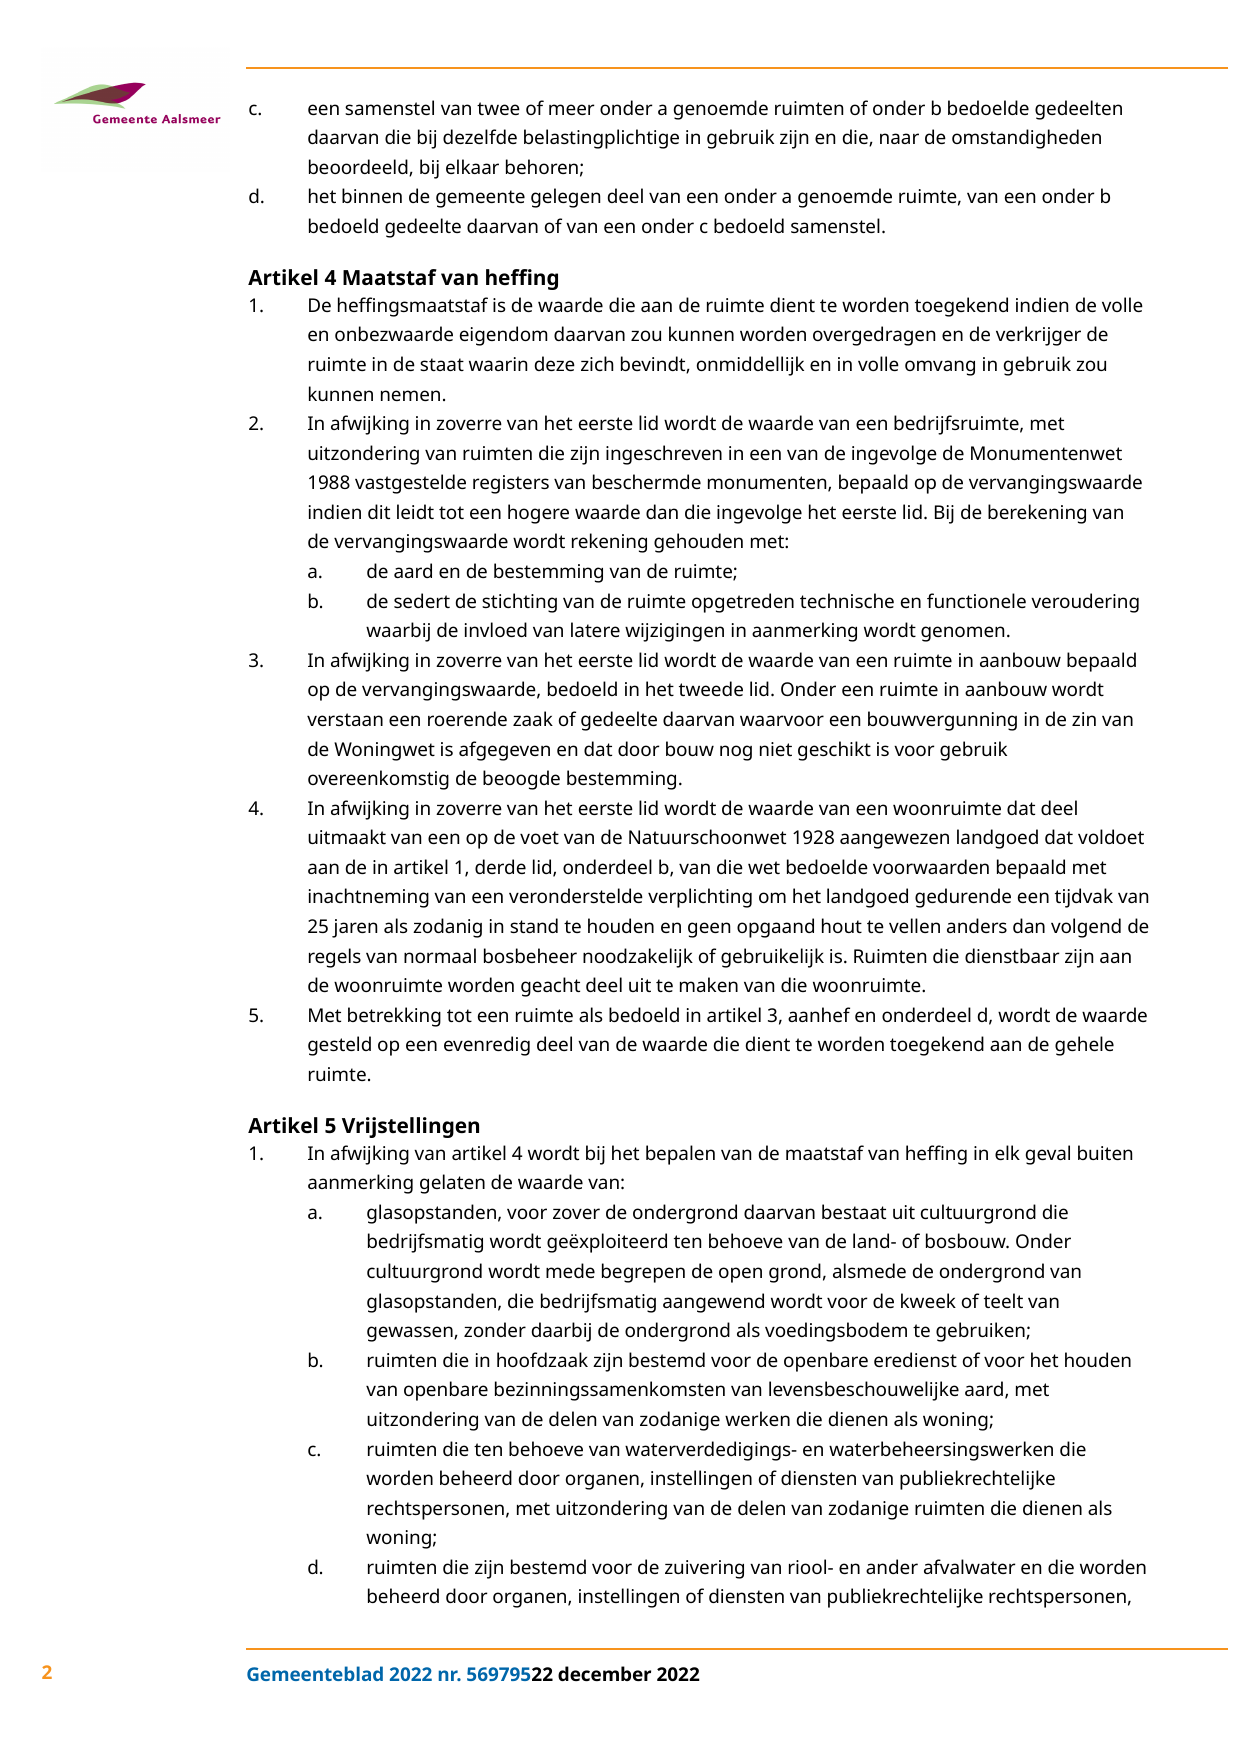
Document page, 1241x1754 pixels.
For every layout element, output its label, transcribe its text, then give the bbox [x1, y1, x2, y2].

list glasopstanden, voor zover de ondergrond daarvan bestaat uit cultuurgrond die bedrijfsmatig wordt geëxploiteerd ten behoeve van de land- of bosbouw. Onder cultuurgrond wordt mede begrepen de open grond, alsmede de ondergrond van glasopstanden, die bedrijfsmatig aangewend wordt voor de kweek of teelt van gewassen, zonder daarbij de ondergrond als voedingsbodem te gebruiken; [307, 1199, 1152, 1343]
text Artikel 4 Maatstaf van heffing [248, 263, 1152, 292]
picture [41, 47, 231, 172]
list Met betrekking tot een ruimte als bedoeld in artikel 3, aanhef en onderdeel d, wordt de waarde gesteld op een evenredig deel van de waarde die dient te worden toegekend aan de gehele ruimte. [248, 1002, 1152, 1087]
list de sedert de stichting van de ruimte opgetreden technische en functionele veroudering waarbij de invloed van latere wijzigingen in aanmerking wordt genomen. [307, 588, 1152, 643]
list In afwijking in zoverre van het eerste lid wordt de waarde van een ruimte in aanbouw bepaald op de vervangingswaarde, bedoeld in het tweede lid. Onder een ruimte in aanbouw wordt verstaan een roerende zaak of gedeelte daarvan waarvoor een bouwvergunning in de zin van de Woningwet is afgegeven en dat door bouw nog niet geschikt is voor gebruik overeenkomstig de beoogde bestemming. [248, 647, 1152, 791]
text Artikel 5 Vrijstellingen [248, 1112, 1152, 1140]
list het binnen de gemeente gelegen deel van een onder a genoemde ruimte, van een onder b bedoeld gedeelte daarvan of van een onder c bedoeld samenstel. [248, 183, 1152, 239]
list ruimten die zijn bestemd voor de zuivering van riool- en ander afvalwater en die worden beheerd door organen, instellingen of diensten van publiekrechtelijke rechtspersonen, [307, 1554, 1152, 1609]
list In afwijking in zoverre van het eerste lid wordt de waarde van een woonruimte dat deel uitmaakt van een op de voet van de Natuurschoonwet 1928 aangewezen landgoed dat voldoet aan de in artikel 1, derde lid, onderdeel b, van die wet bedoelde voorwaarden bepaald met inachtneming van een veronderstelde verplichting om het landgoed gedurende een tijdvak van 25 jaren als zodanig in stand te houden en geen opgaand hout te vellen anders dan volgend de regels van normaal bosbeheer noodzakelijk of gebruikelijk is. Ruimten die dienstbaar zijn aan de woonruimte worden geacht deel uit te maken van die woonruimte. [248, 795, 1152, 998]
list De heffingsmaatstaf is de waarde die aan de ruimte dient te worden toegekend indien de volle en onbezwaarde eigendom daarvan zou kunnen worden overgedragen en de verkrijger de ruimte in de staat waarin deze zich bevindt, onmiddellijk en in volle omvang in gebruik zou kunnen nemen. [248, 292, 1152, 406]
list ruimten die ten behoeve van waterverdedigings- en waterbeheersingswerken die worden beheerd door organen, instellingen of diensten van publiekrechtelijke rechtspersonen, met uitzondering van de delen van zodanige ruimten die dienen als woning; [307, 1436, 1152, 1550]
list In afwijking van artikel 4 wordt bij het bepalen van de maatstaf van heffing in elk geval buiten aanmerking gelaten de waarde van: [248, 1140, 1152, 1195]
list een samenstel van twee of meer onder a genoemde ruimten of onder b bedoelde gedeelten daarvan die bij dezelfde belastingplichtige in gebruik zijn en die, naar de omstandigheden beoordeeld, bij elkaar behoren; [248, 95, 1152, 180]
list In afwijking in zoverre van het eerste lid wordt de waarde van een bedrijfsruimte, met uitzondering van ruimten die zijn ingeschreven in een van de ingevolge de Monumentenwet 1988 vastgestelde registers van beschermde monumenten, bepaald op de vervangingswaarde indien dit leidt tot een hogere waarde dan die ingevolge het eerste lid. Bij de berekening van de vervangingswaarde wordt rekening gehouden met: [248, 410, 1152, 554]
list de aard en de bestemming van de ruimte; [307, 558, 1152, 584]
list ruimten die in hoofdzaak zijn bestemd voor de openbare eredienst of voor het houden van openbare bezinningssamenkomsten van levensbeschouwelijke aard, met uitzondering van de delen van zodanige werken die dienen als woning; [307, 1347, 1152, 1432]
